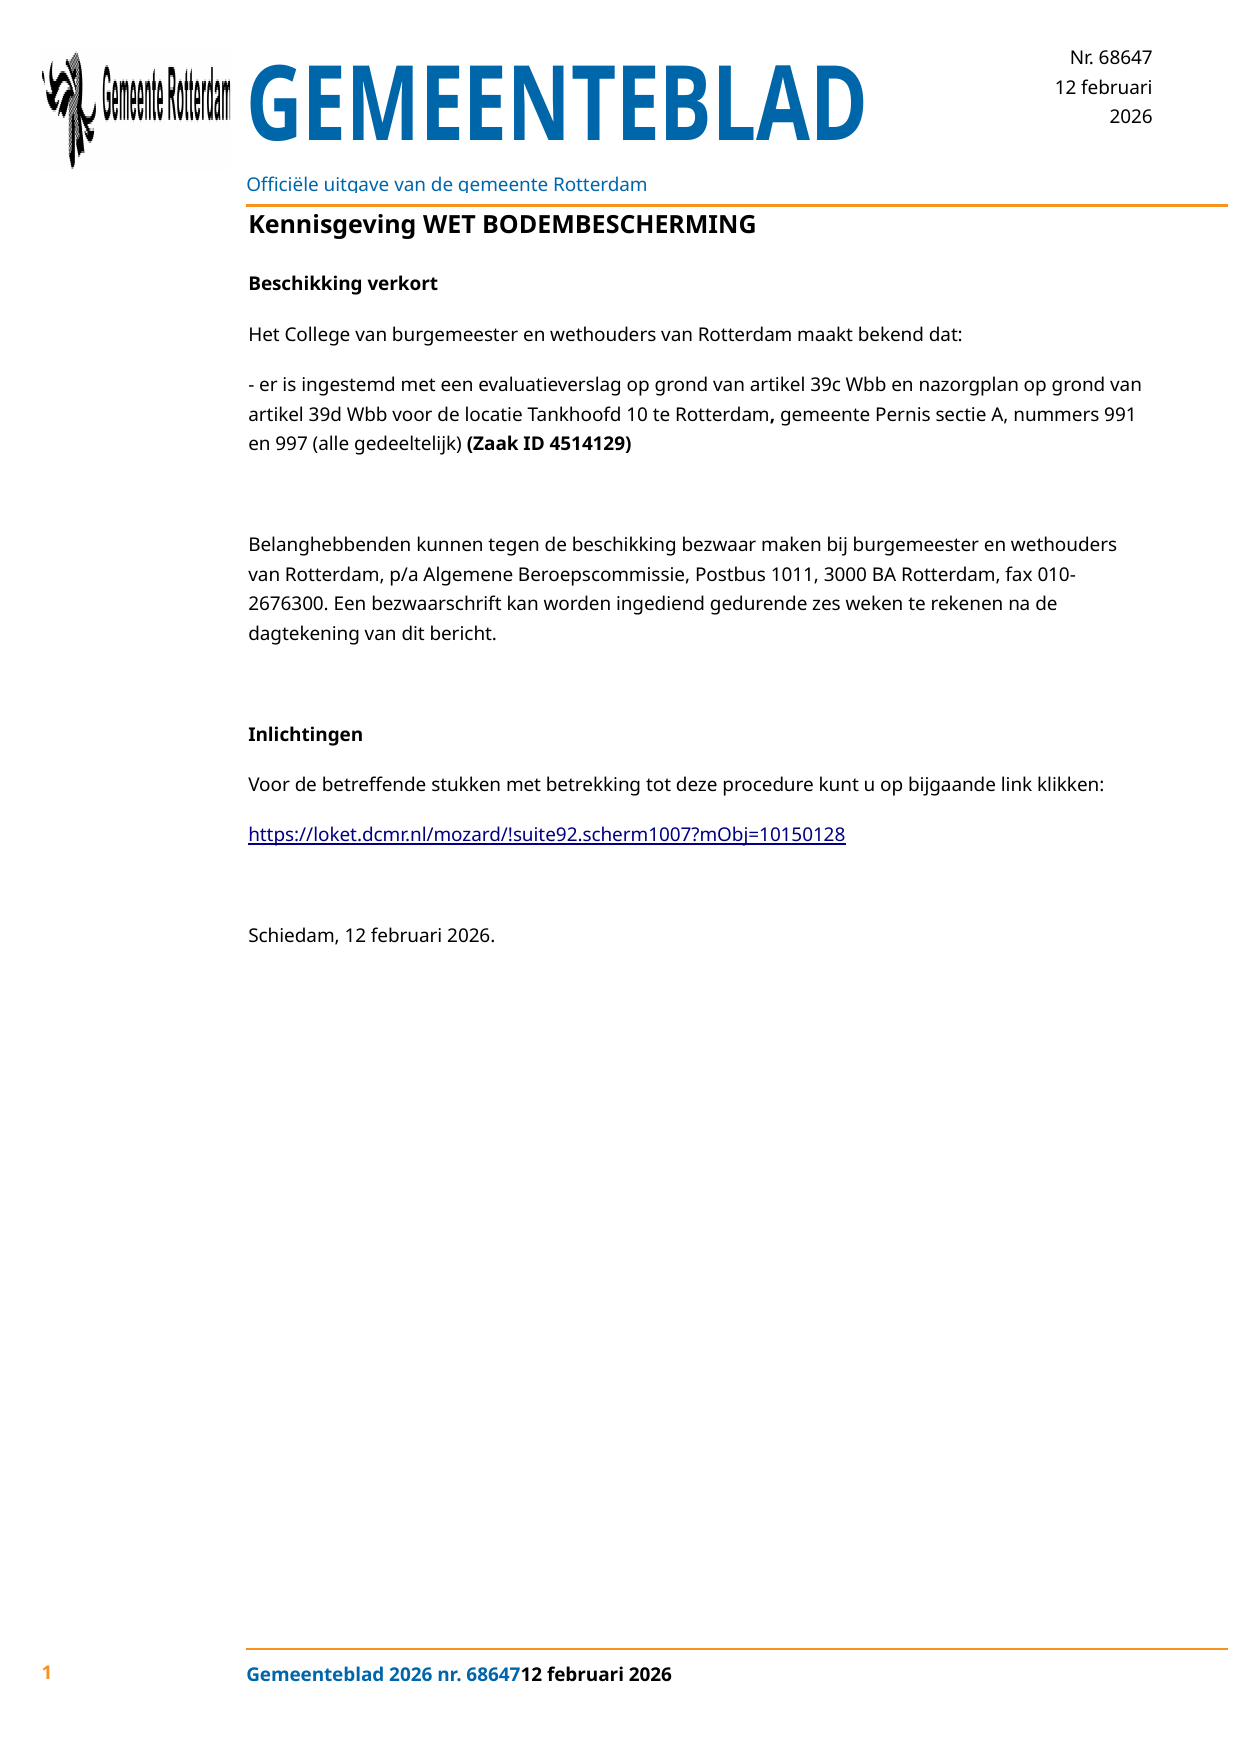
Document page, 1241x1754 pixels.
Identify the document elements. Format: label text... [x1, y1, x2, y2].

text - er is ingestemd met een evaluatieverslag op grond van artikel 39c Wbb en nazorgplan op grond van artikel 39d Wbb voor de locatie Tankhoofd 10 te Rotterdam, gemeente Pernis sectie A, nummers 991 en 997 (alle gedeeltelijk) (Zaak ID 4514129) [248, 371, 1152, 456]
text Beschikking verkort [248, 270, 1152, 296]
text Voor de betreffende stukken met betrekking tot deze procedure kunt u op bijgaande link klikken: [248, 771, 1152, 797]
text Belanghebbenden kunnen tegen de beschikking bezwaar maken bij burgemeester en wethouders van Rotterdam, p/a Algemene Beroepscommissie, Postbus 1011, 3000 BA Rotterdam, fax 010-2676300. Een bezwaarschrift kan worden ingediend gedurende zes weken te rekenen na de dagtekening van dit bericht. [248, 531, 1152, 646]
text https://loket.dcmr.nl/mozard/!suite92.scherm1007?mObj=10150128 [248, 822, 1152, 847]
picture [41, 47, 231, 172]
text Inlichtingen [248, 721, 1152, 746]
text Schiedam, 12 februari 2026. [248, 922, 1152, 948]
text Kennisgeving WET BODEMBESCHERMING [248, 207, 1152, 241]
text Het College van burgemeester en wethouders van Rotterdam maakt bekend dat: [248, 321, 1152, 346]
